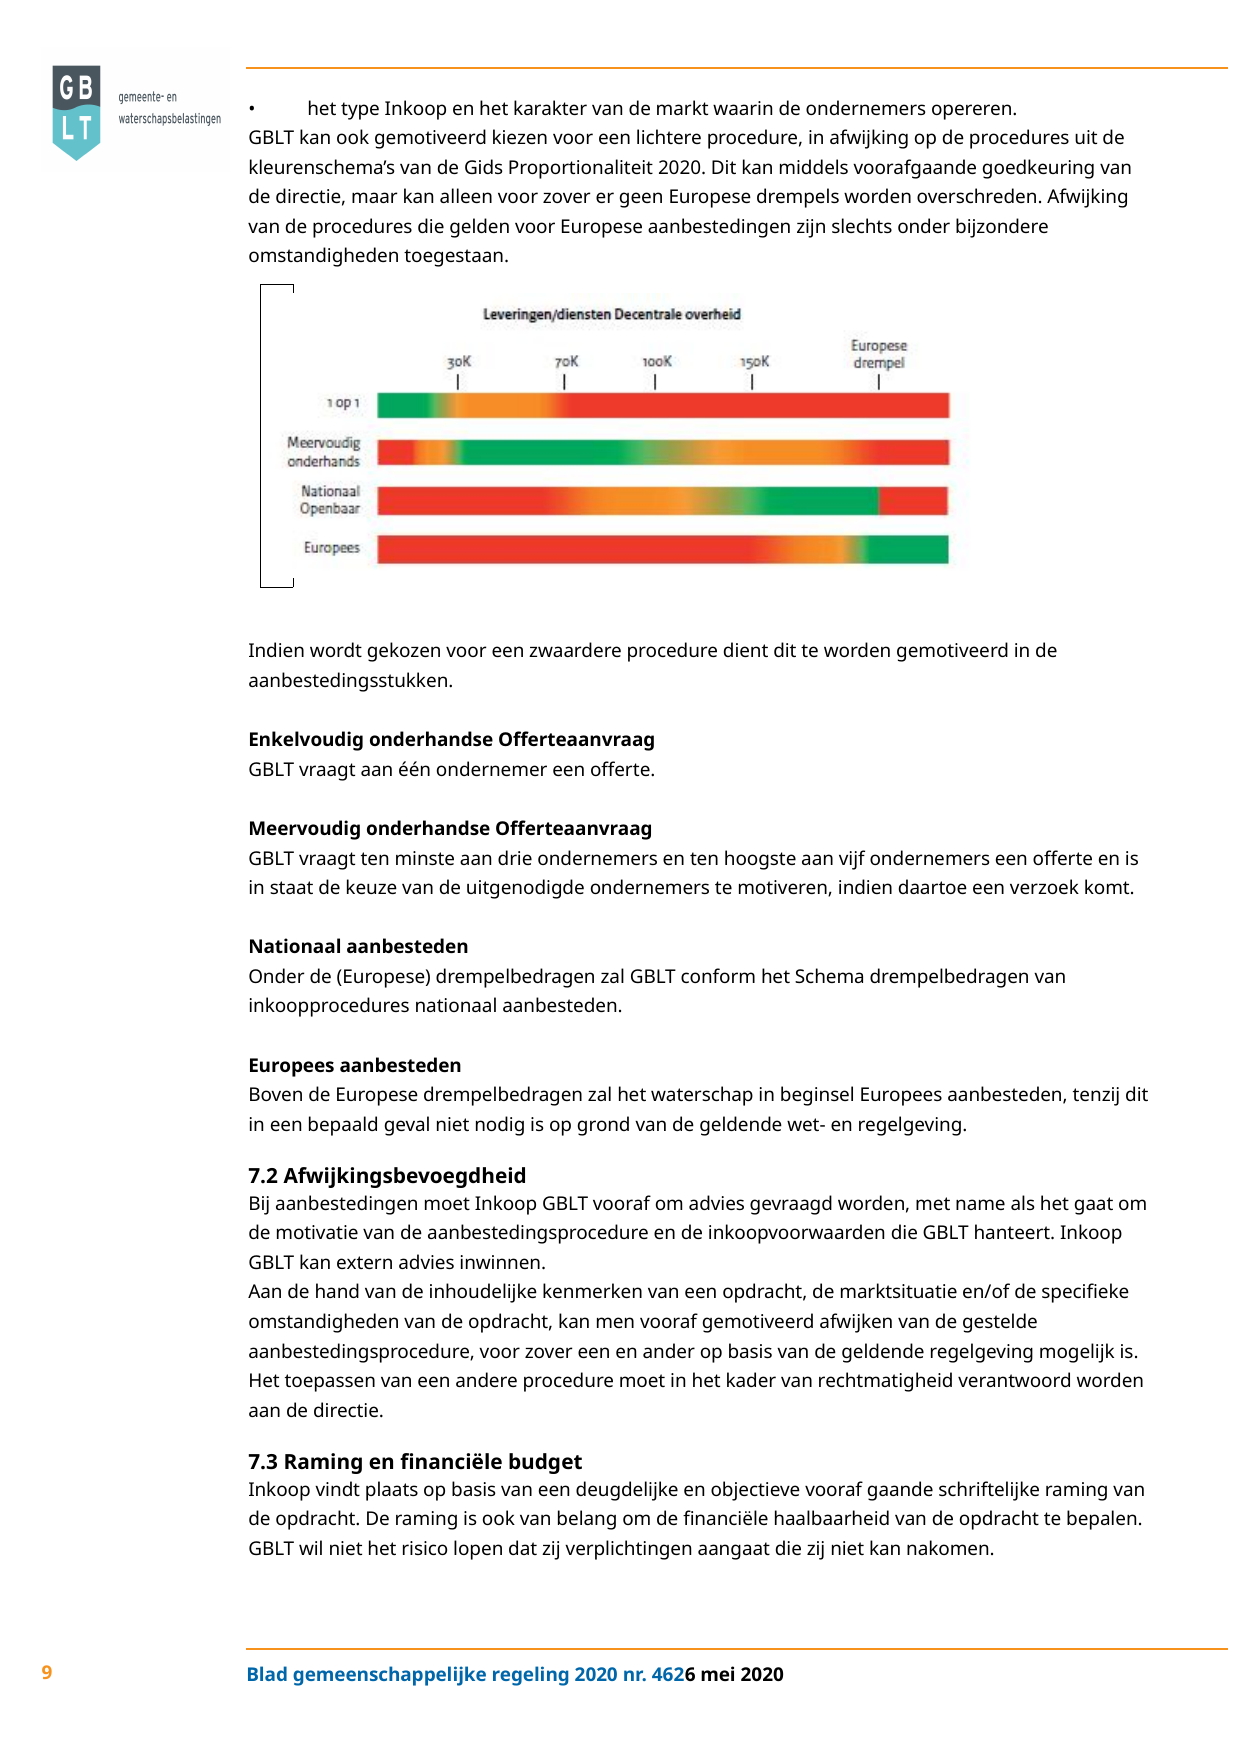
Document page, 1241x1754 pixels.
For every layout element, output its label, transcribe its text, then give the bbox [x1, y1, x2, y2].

text Onder de (Europese) drempelbedragen zal GBLT conform het Schema drempelbedragen van inkoopprocedures nationaal aanbesteden. [248, 963, 1152, 1018]
text Enkelvoudig onderhandse Offerteaanvraag [248, 726, 1152, 752]
picture [41, 47, 231, 172]
picture [268, 293, 977, 578]
text Inkoop vindt plaats op basis van een deugdelijke en objectieve vooraf gaande schriftelijke raming van de opdracht. De raming is ook van belang om de financiële haalbaarheid van de opdracht te bepalen. GBLT wil niet het risico lopen dat zij verplichtingen aangaat die zij niet kan nakomen. [248, 1476, 1152, 1561]
text Het toepassen van een andere procedure moet in het kader van rechtmatigheid verantwoord worden aan de directie. [248, 1367, 1152, 1423]
text GBLT kan ook gemotiveerd kiezen voor een lichtere procedure, in afwijking op de procedures uit de kleurenschema’s van de Gids Proportionaliteit 2020. Dit kan middels voorafgaande goedkeuring van de directie, maar kan alleen voor zover er geen Europese drempels worden overschreden. Afwijking van de procedures die gelden voor Europese aanbestedingen zijn slechts onder bijzondere omstandigheden toegestaan. [248, 124, 1152, 268]
text 7.3 Raming en financiële budget [248, 1447, 1152, 1476]
text Bij aanbestedingen moet Inkoop GBLT vooraf om advies gevraagd worden, met name als het gaat om de motivatie van de aanbestedingsprocedure en de inkoopvoorwaarden die GBLT hanteert. Inkoop GBLT kan extern advies inwinnen. [248, 1190, 1152, 1275]
text GBLT vraagt aan één ondernemer een offerte. [248, 756, 1152, 782]
text GBLT vraagt ten minste aan drie ondernemers en ten hoogste aan vijf ondernemers een offerte en is in staat de keuze van de uitgenodigde ondernemers te motiveren, indien daartoe een verzoek komt. [248, 845, 1152, 900]
text Meervoudig onderhandse Offerteaanvraag [248, 815, 1152, 841]
text Boven de Europese drempelbedragen zal het waterschap in beginsel Europees aanbesteden, tenzij dit in een bepaald geval niet nodig is op grond van de geldende wet- en regelgeving. [248, 1081, 1152, 1137]
list het type Inkoop en het karakter van de markt waarin de ondernemers opereren. [248, 95, 1152, 121]
text Aan de hand van de inhoudelijke kenmerken van een opdracht, de marktsituatie en/of de specifieke omstandigheden van de opdracht, kan men vooraf gemotiveerd afwijken van de gestelde aanbestedingsprocedure, voor zover een en ander op basis van de geldende regelgeving mogelijk is. [248, 1279, 1152, 1363]
text Indien wordt gekozen voor een zwaardere procedure dient dit te worden gemotiveerd in de aanbestedingsstukken. [248, 638, 1152, 693]
text Europees aanbesteden [248, 1052, 1152, 1078]
text 7.2 Afwijkingsbevoegdheid [248, 1161, 1152, 1190]
text Nationaal aanbesteden [248, 933, 1152, 959]
